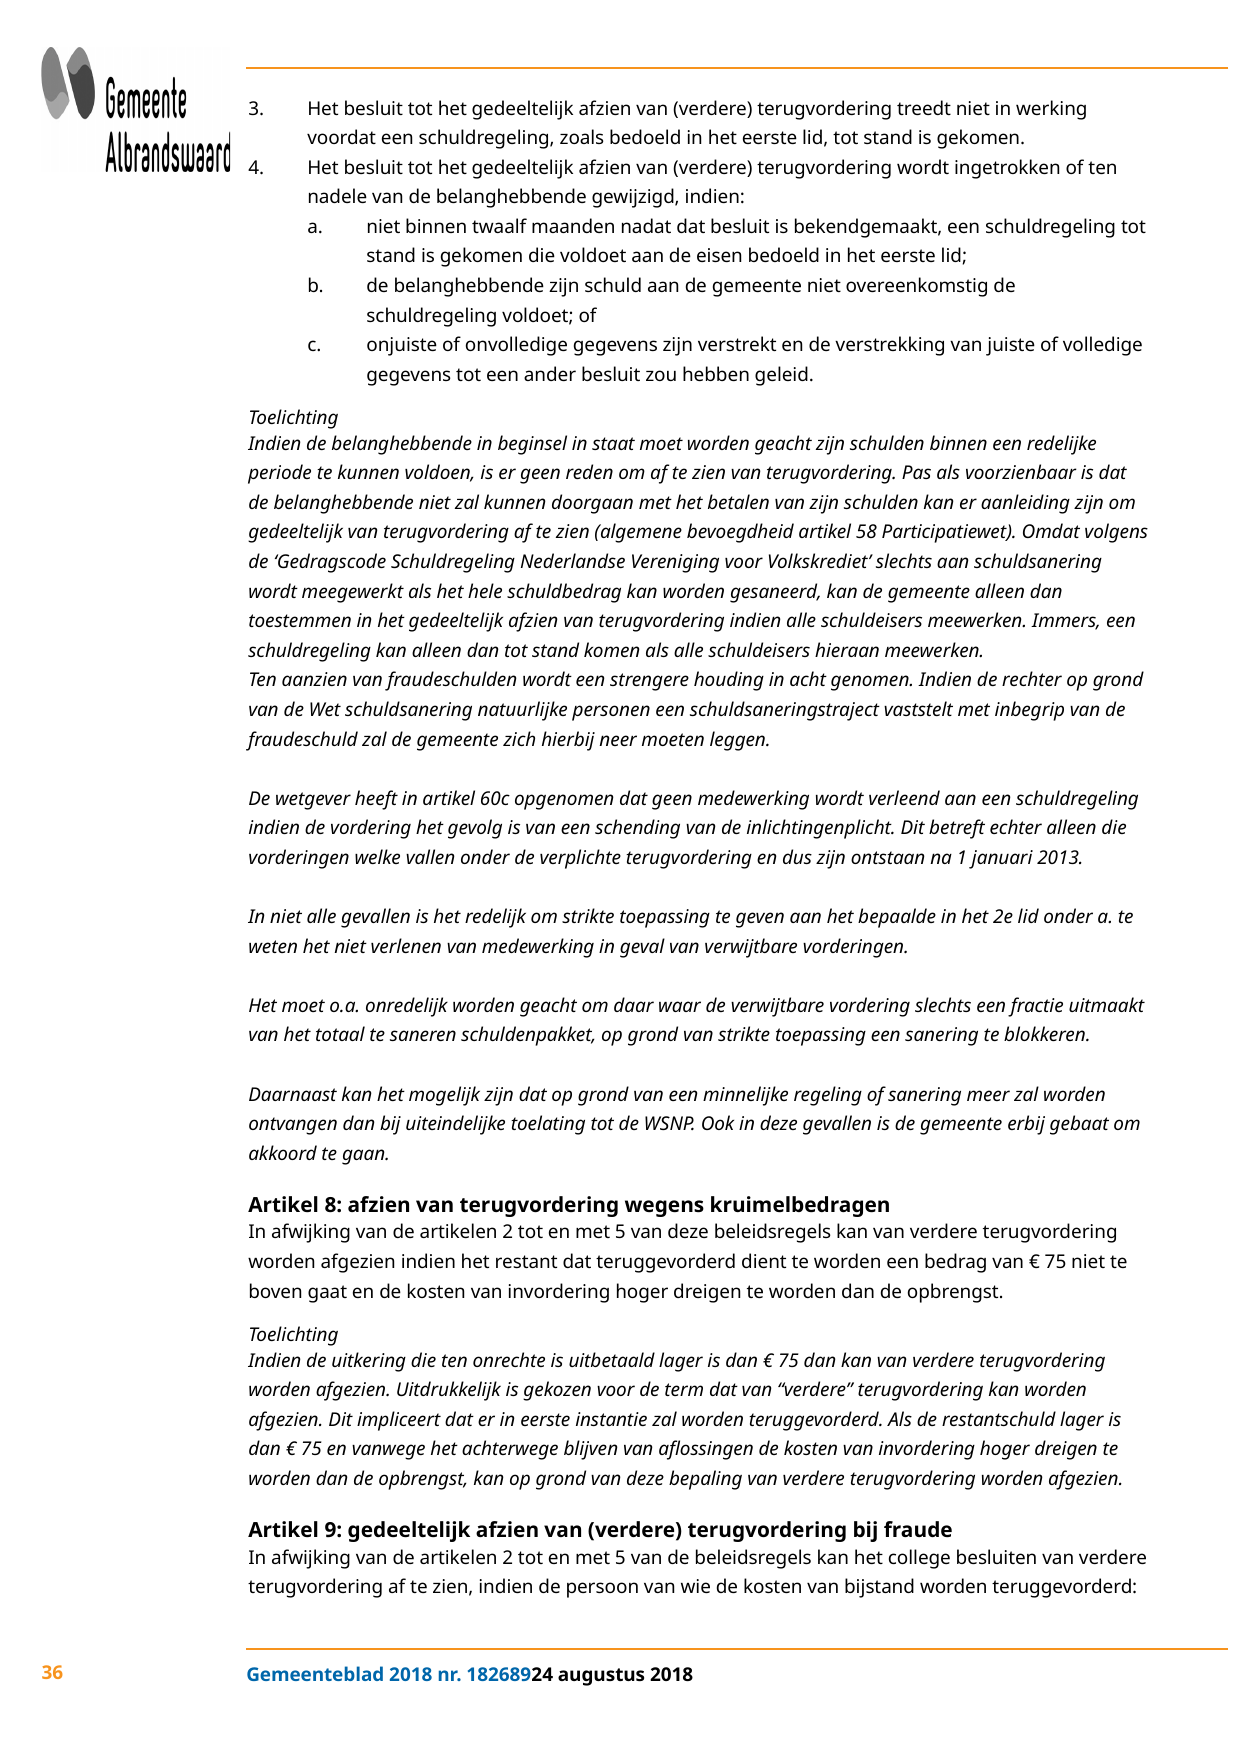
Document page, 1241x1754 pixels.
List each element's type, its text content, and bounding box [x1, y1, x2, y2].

list Het besluit tot het gedeeltelijk afzien van (verdere) terugvordering treedt niet in werking voordat een schuldregeling, zoals bedoeld in het eerste lid, tot stand is gekomen. [248, 95, 1152, 150]
text In afwijking van de artikelen 2 tot en met 5 van deze beleidsregels kan van verdere terugvordering worden afgezien indien het restant dat teruggevorderd dient te worden een bedrag van € 75 niet te boven gaat en de kosten van invordering hoger dreigen te worden dan de opbrengst. [248, 1219, 1152, 1304]
picture [41, 47, 231, 172]
text In niet alle gevallen is het redelijk om strikte toepassing te geven aan het bepaalde in het 2e lid onder a. te weten het niet verlenen van medewerking in geval van verwijtbare vorderingen. [248, 903, 1152, 958]
text Indien de uitkering die ten onrechte is uitbetaald lager is dan € 75 dan kan van verdere terugvordering worden afgezien. Uitdrukkelijk is gekozen voor de term dat van “verdere” terugvordering kan worden afgezien. Dit impliceert dat er in eerste instantie zal worden teruggevorderd. Als de restantschuld lager is dan € 75 en vanwege het achterwege blijven van aflossingen de kosten van invordering hoger dreigen te worden dan de opbrengst, kan op grond van deze bepaling van verdere terugvordering worden afgezien. [248, 1347, 1152, 1491]
text De wetgever heeft in artikel 60c opgenomen dat geen medewerking wordt verleend aan een schuldregeling indien de vordering het gevolg is van een schending van de inlichtingenplicht. Dit betreft echter alleen die vorderingen welke vallen onder de verplichte terugvordering en dus zijn ontstaan na 1 januari 2013. [248, 785, 1152, 870]
text Toelichting [248, 1321, 1152, 1347]
text Ten aanzien van fraudeschulden wordt een strengere houding in acht genomen. Indien de rechter op grond van de Wet schuldsanering natuurlijke personen een schuldsaneringstraject vaststelt met inbegrip van de fraudeschuld zal de gemeente zich hierbij neer moeten leggen. [248, 667, 1152, 751]
text Daarnaast kan het mogelijk zijn dat op grond van een minnelijke regeling of sanering meer zal worden ontvangen dan bij uiteindelijke toelating tot de WSNP. Ook in deze gevallen is de gemeente erbij gebaat om akkoord te gaan. [248, 1081, 1152, 1166]
list onjuiste of onvolledige gegevens zijn verstrekt en de verstrekking van juiste of volledige gegevens tot een ander besluit zou hebben geleid. [307, 331, 1152, 387]
list de belanghebbende zijn schuld aan de gemeente niet overeenkomstig de schuldregeling voldoet; of [307, 272, 1152, 328]
text Indien de belanghebbende in beginsel in staat moet worden geacht zijn schulden binnen een redelijke periode te kunnen voldoen, is er geen reden om af te zien van terugvordering. Pas als voorzienbaar is dat de belanghebbende niet zal kunnen doorgaan met het betalen van zijn schulden kan er aanleiding zijn om gedeeltelijk van terugvordering af te zien (algemene bevoegdheid artikel 58 Participatiewet). Omdat volgens de ‘Gedragscode Schuldregeling Nederlandse Vereniging voor Volkskrediet’ slechts aan schuldsanering wordt meegewerkt als het hele schuldbedrag kan worden gesaneerd, kan de gemeente alleen dan toestemmen in het gedeeltelijk afzien van terugvordering indien alle schuldeisers meewerken. Immers, een schuldregeling kan alleen dan tot stand komen als alle schuldeisers hieraan meewerken. [248, 430, 1152, 663]
text Artikel 8: afzien van terugvordering wegens kruimelbedragen [248, 1190, 1152, 1219]
text Toelichting [248, 404, 1152, 430]
text Artikel 9: gedeeltelijk afzien van (verdere) terugvordering bij fraude [248, 1516, 1152, 1544]
text In afwijking van de artikelen 2 tot en met 5 van de beleidsregels kan het college besluiten van verdere terugvordering af te zien, indien de persoon van wie de kosten van bijstand worden teruggevorderd: [248, 1544, 1152, 1599]
list Het besluit tot het gedeeltelijk afzien van (verdere) terugvordering wordt ingetrokken of ten nadele van de belanghebbende gewijzigd, indien: [248, 154, 1152, 209]
text Het moet o.a. onredelijk worden geacht om daar waar de verwijtbare vordering slechts een fractie uitmaakt van het totaal te saneren schuldenpakket, op grond van strikte toepassing een sanering te blokkeren. [248, 992, 1152, 1047]
list niet binnen twaalf maanden nadat dat besluit is bekendgemaakt, een schuldregeling tot stand is gekomen die voldoet aan de eisen bedoeld in het eerste lid; [307, 213, 1152, 268]
